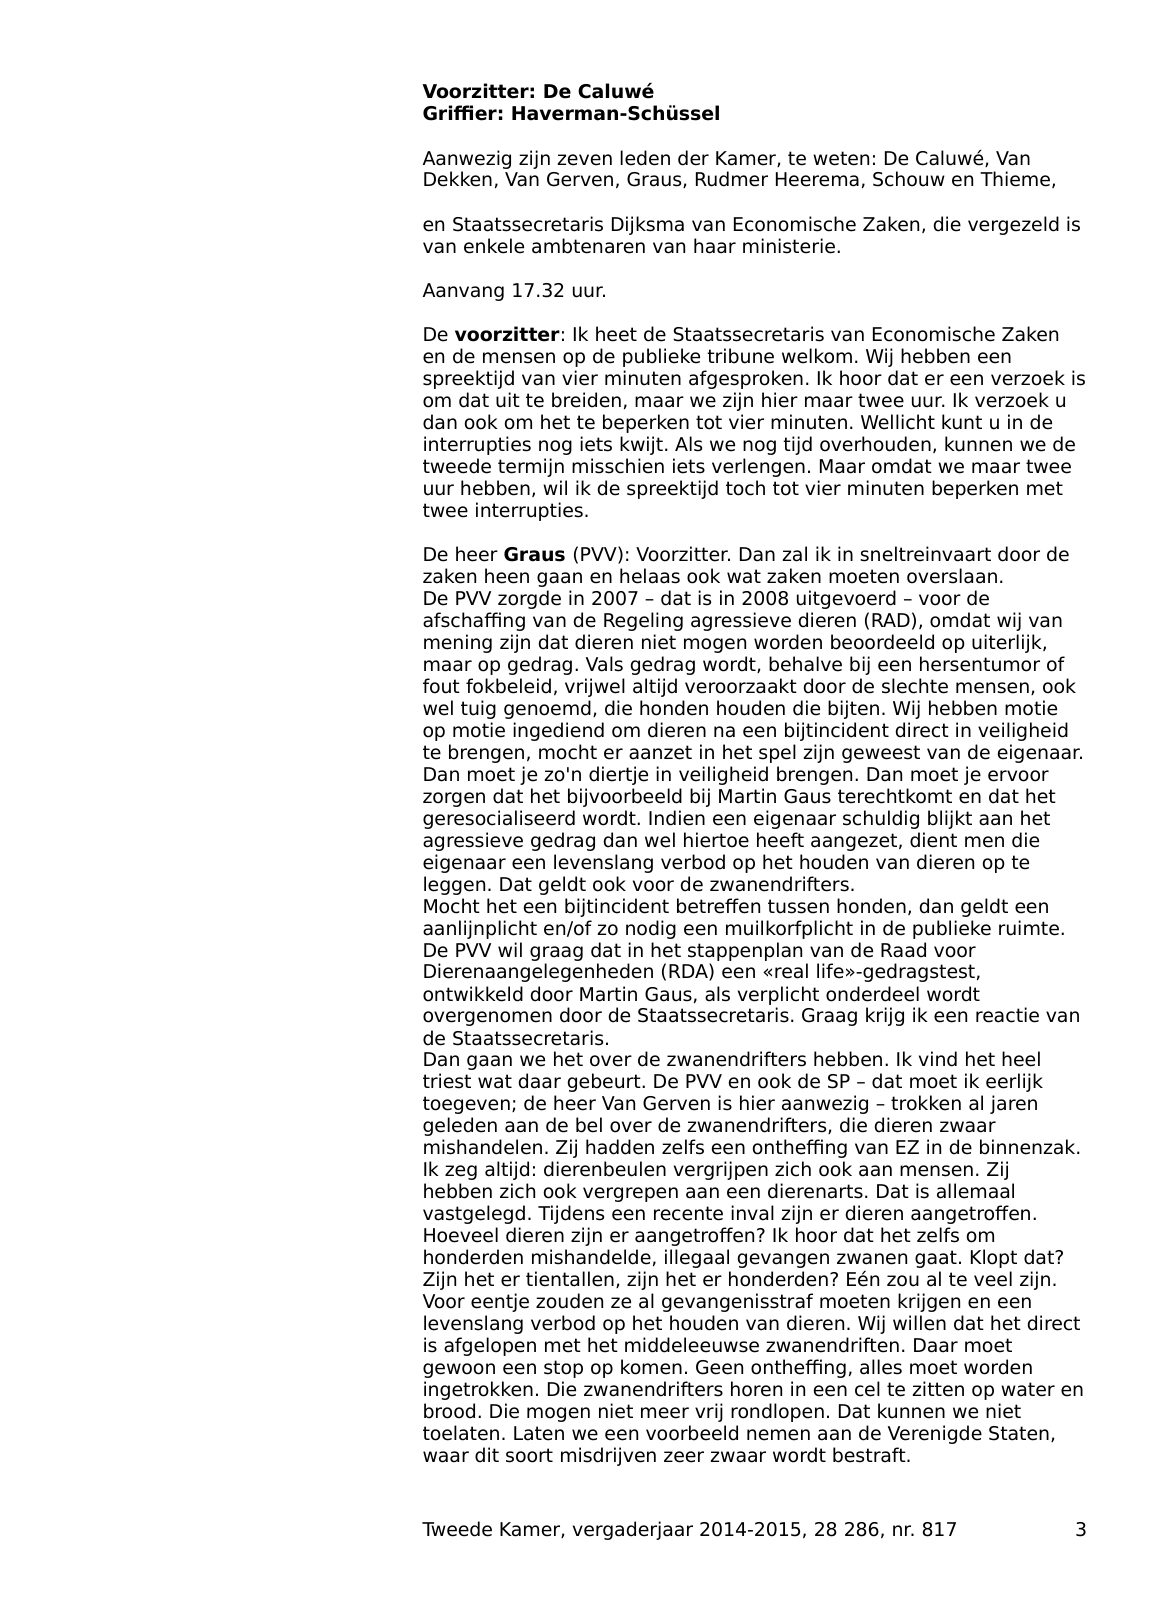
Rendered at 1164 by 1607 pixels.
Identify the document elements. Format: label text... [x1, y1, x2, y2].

text Aanvang 17.32 uur. [422, 280, 1087, 302]
text De voorzitter: Ik heet de Staatssecretaris van Economische Zaken en de mensen op de publieke tribune welkom. Wij hebben een spreektijd van vier minuten afgesproken. Ik hoor dat er een verzoek is om dat uit te breiden, maar we zijn hier maar twee uur. Ik verzoek u dan ook om het te beperken tot vier minuten. Wellicht kunt u in de interrupties nog iets kwijt. Als we nog tijd overhouden, kunnen we de tweede termijn misschien iets verlengen. Maar omdat we maar twee uur hebben, wil ik de spreektijd toch tot vier minuten beperken met twee interrupties. [422, 324, 1087, 522]
text Mocht het een bijtincident betreffen tussen honden, dan geldt een aanlijnplicht en/of zo nodig een muilkorfplicht in de publieke ruimte. De PVV wil graag dat in het stappenplan van de Raad voor Dierenaangelegenheden (RDA) een «real life»-gedragstest, ontwikkeld door Martin Gaus, als verplicht onderdeel wordt overgenomen door de Staatssecretaris. Graag krijg ik een reactie van de Staatssecretaris. [422, 896, 1087, 1049]
text en Staatssecretaris Dijksma van Economische Zaken, die vergezeld is van enkele ambtenaren van haar ministerie. [422, 213, 1087, 257]
text Dan gaan we het over de zwanendrifters hebben. Ik vind het heel triest wat daar gebeurt. De PVV en ook de SP – dat moet ik eerlijk toegeven; de heer Van Gerven is hier aanwezig – trokken al jaren geleden aan de bel over de zwanendrifters, die dieren zwaar mishandelen. Zij hadden zelfs een ontheffing van EZ in de binnenzak. Ik zeg altijd: dierenbeulen vergrijpen zich ook aan mensen. Zij hebben zich ook vergrepen aan een dierenarts. Dat is allemaal vastgelegd. Tijdens een recente inval zijn er dieren aangetroffen. Hoeveel dieren zijn er aangetroffen? Ik hoor dat het zelfs om honderden mishandelde, illegaal gevangen zwanen gaat. Klopt dat? Zijn het er tientallen, zijn het er honderden? Eén zou al te veel zijn. Voor eentje zouden ze al gevangenisstraf moeten krijgen en een levenslang verbod op het houden van dieren. Wij willen dat het direct is afgelopen met het middeleeuwse zwanendriften. Daar moet gewoon een stop op komen. Geen ontheffing, alles moet worden ingetrokken. Die zwanendrifters horen in een cel te zitten op water en brood. Die mogen niet meer vrij rondlopen. Dat kunnen we niet toelaten. Laten we een voorbeeld nemen aan de Verenigde Staten, waar dit soort misdrijven zeer zwaar wordt bestraft. [422, 1049, 1087, 1467]
text Aanwezig zijn zeven leden der Kamer, te weten: De Caluwé, Van Dekken, Van Gerven, Graus, Rudmer Heerema, Schouw en Thieme, [422, 147, 1087, 191]
text De PVV zorgde in 2007 – dat is in 2008 uitgevoerd – voor de afschaffing van de Regeling agressieve dieren (RAD), omdat wij van mening zijn dat dieren niet mogen worden beoordeeld op uiterlijk, maar op gedrag. Vals gedrag wordt, behalve bij een hersentumor of fout fokbeleid, vrijwel altijd veroorzaakt door de slechte mensen, ook wel tuig genoemd, die honden houden die bijten. Wij hebben motie op motie ingediend om dieren na een bijtincident direct in veiligheid te brengen, mocht er aanzet in het spel zijn geweest van de eigenaar. Dan moet je zo'n diertje in veiligheid brengen. Dan moet je ervoor zorgen dat het bijvoorbeeld bij Martin Gaus terechtkomt en dat het geresocialiseerd wordt. Indien een eigenaar schuldig blijkt aan het agressieve gedrag dan wel hiertoe heeft aangezet, dient men die eigenaar een levenslang verbod op het houden van dieren op te leggen. Dat geldt ook voor de zwanendrifters. [422, 588, 1087, 896]
text Griffier: Haverman-Schüssel [422, 103, 1087, 125]
text De heer Graus (PVV): Voorzitter. Dan zal ik in sneltreinvaart door de zaken heen gaan en helaas ook wat zaken moeten overslaan. [422, 544, 1087, 588]
text Voorzitter: De Caluwé [422, 81, 1087, 103]
